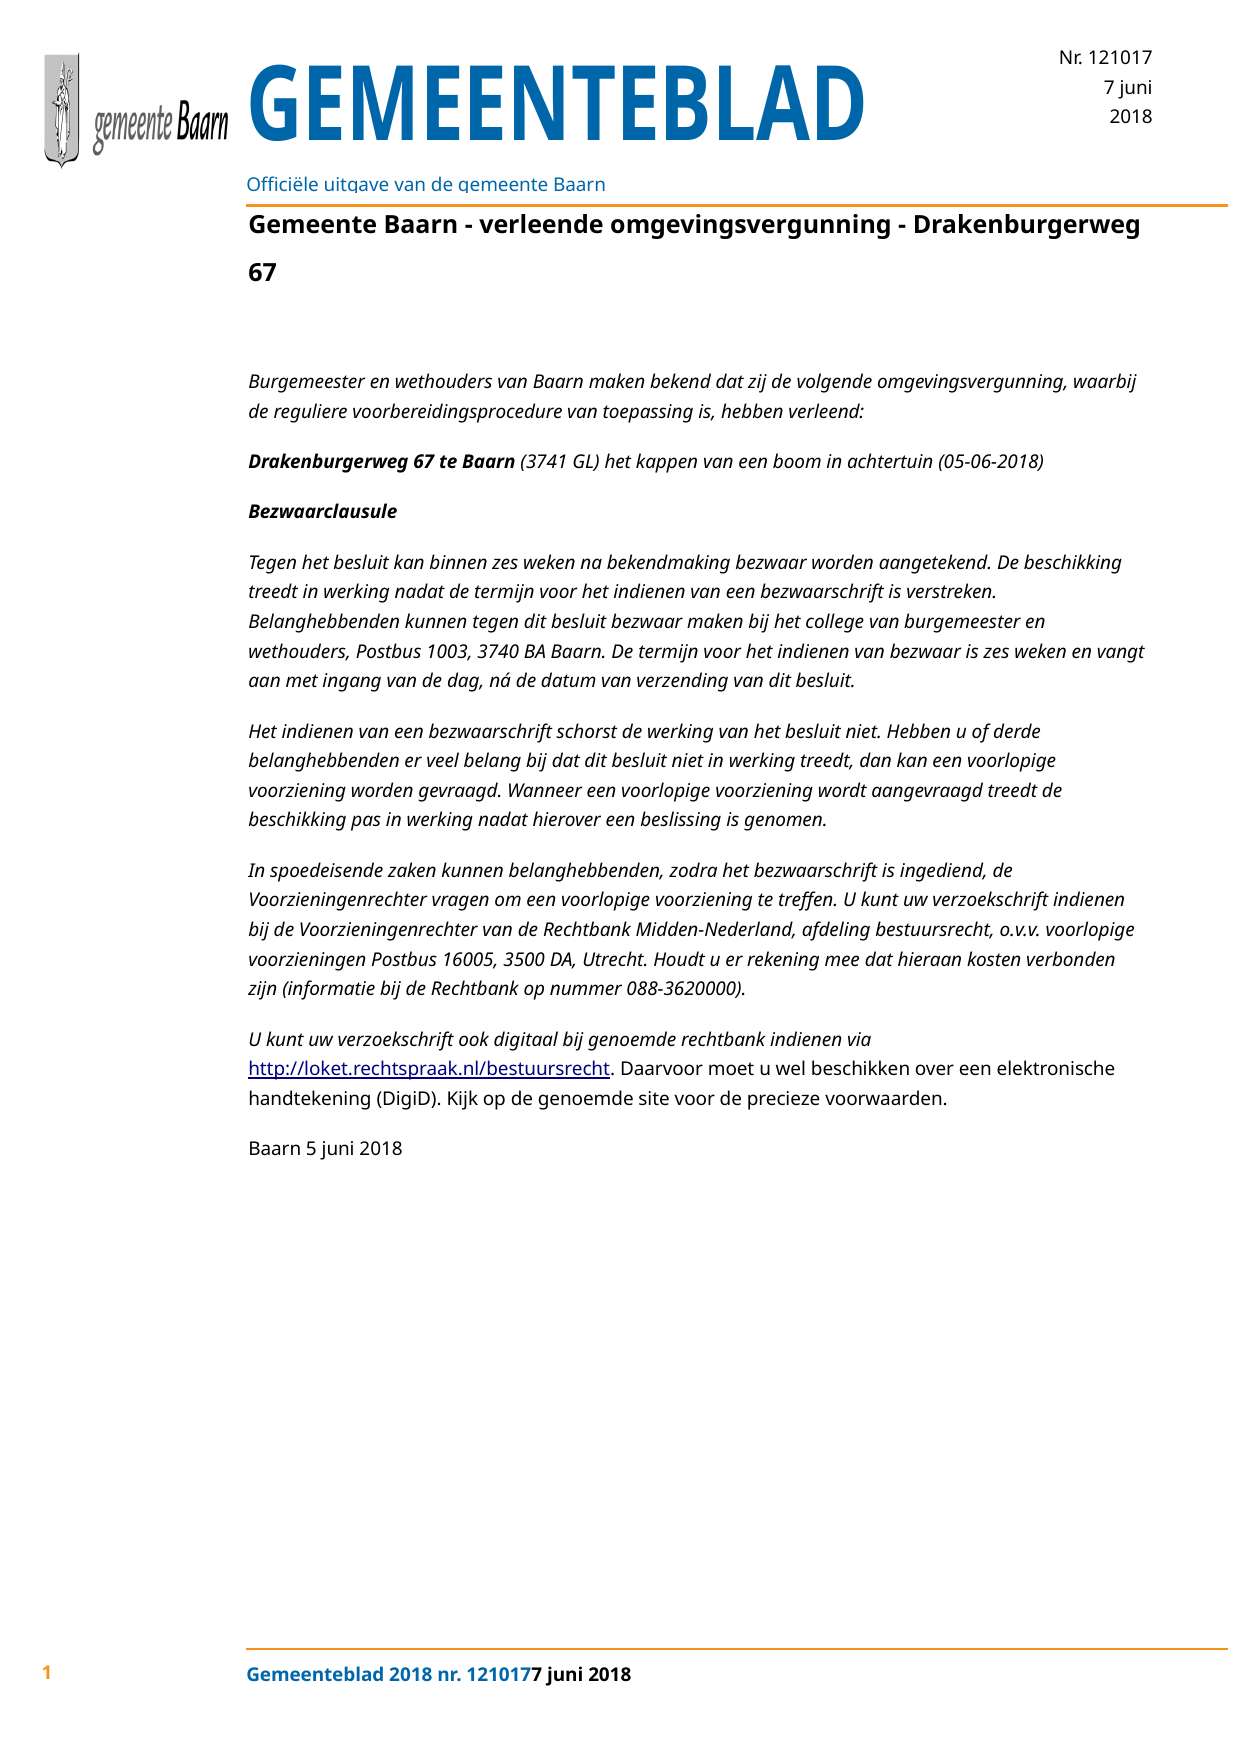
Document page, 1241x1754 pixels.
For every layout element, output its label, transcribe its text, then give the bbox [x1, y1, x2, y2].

text Burgemeester en wethouders van Baarn maken bekend dat zij de volgende omgevingsvergunning, waarbij de reguliere voorbereidingsprocedure van toepassing is, hebben verleend: [248, 368, 1152, 424]
picture [41, 47, 231, 172]
text Gemeente Baarn - verleende omgevingsvergunning - Drakenburgerweg 67 [248, 207, 1152, 288]
text Tegen het besluit kan binnen zes weken na bekendmaking bezwaar worden aangetekend. De beschikking treedt in werking nadat de termijn voor het indienen van een bezwaarschrift is verstreken. Belanghebbenden kunnen tegen dit besluit bezwaar maken bij het college van burgemeester en wethouders, Postbus 1003, 3740 BA Baarn. De termijn voor het indienen van bezwaar is zes weken en vangt aan met ingang van de dag, ná de datum van verzending van dit besluit. [248, 549, 1152, 693]
text Het indienen van een bezwaarschrift schorst de werking van het besluit niet. Hebben u of derde belanghebbenden er veel belang bij dat dit besluit niet in werking treedt, dan kan een voorlopige voorziening worden gevraagd. Wanneer een voorlopige voorziening wordt aangevraagd treedt de beschikking pas in werking nadat hierover een beslissing is genomen. [248, 718, 1152, 832]
text Baarn 5 juni 2018 [248, 1135, 1152, 1161]
text U kunt uw verzoekschrift ook digitaal bij genoemde rechtbank indienen via http://loket.rechtspraak.nl/bestuursrecht. Daarvoor moet u wel beschikken over een elektronische handtekening (DigiD). Kijk op de genoemde site voor de precieze voorwaarden. [248, 1026, 1152, 1111]
text Drakenburgerweg 67 te Baarn (3741 GL) het kappen van een boom in achtertuin (05-06-2018) [248, 448, 1152, 474]
text In spoedeisende zaken kunnen belanghebbenden, zodra het bezwaarschrift is ingediend, de Voorzieningenrechter vragen om een voorlopige voorziening te treffen. U kunt uw verzoekschrift indienen bij de Voorzieningenrechter van de Rechtbank Midden-Nederland, afdeling bestuursrecht, o.v.v. voorlopige voorzieningen Postbus 16005, 3500 DA, Utrecht. Houdt u er rekening mee dat hieraan kosten verbonden zijn (informatie bij de Rechtbank op nummer 088-3620000). [248, 857, 1152, 1001]
text Bezwaarclausule [248, 499, 1152, 524]
